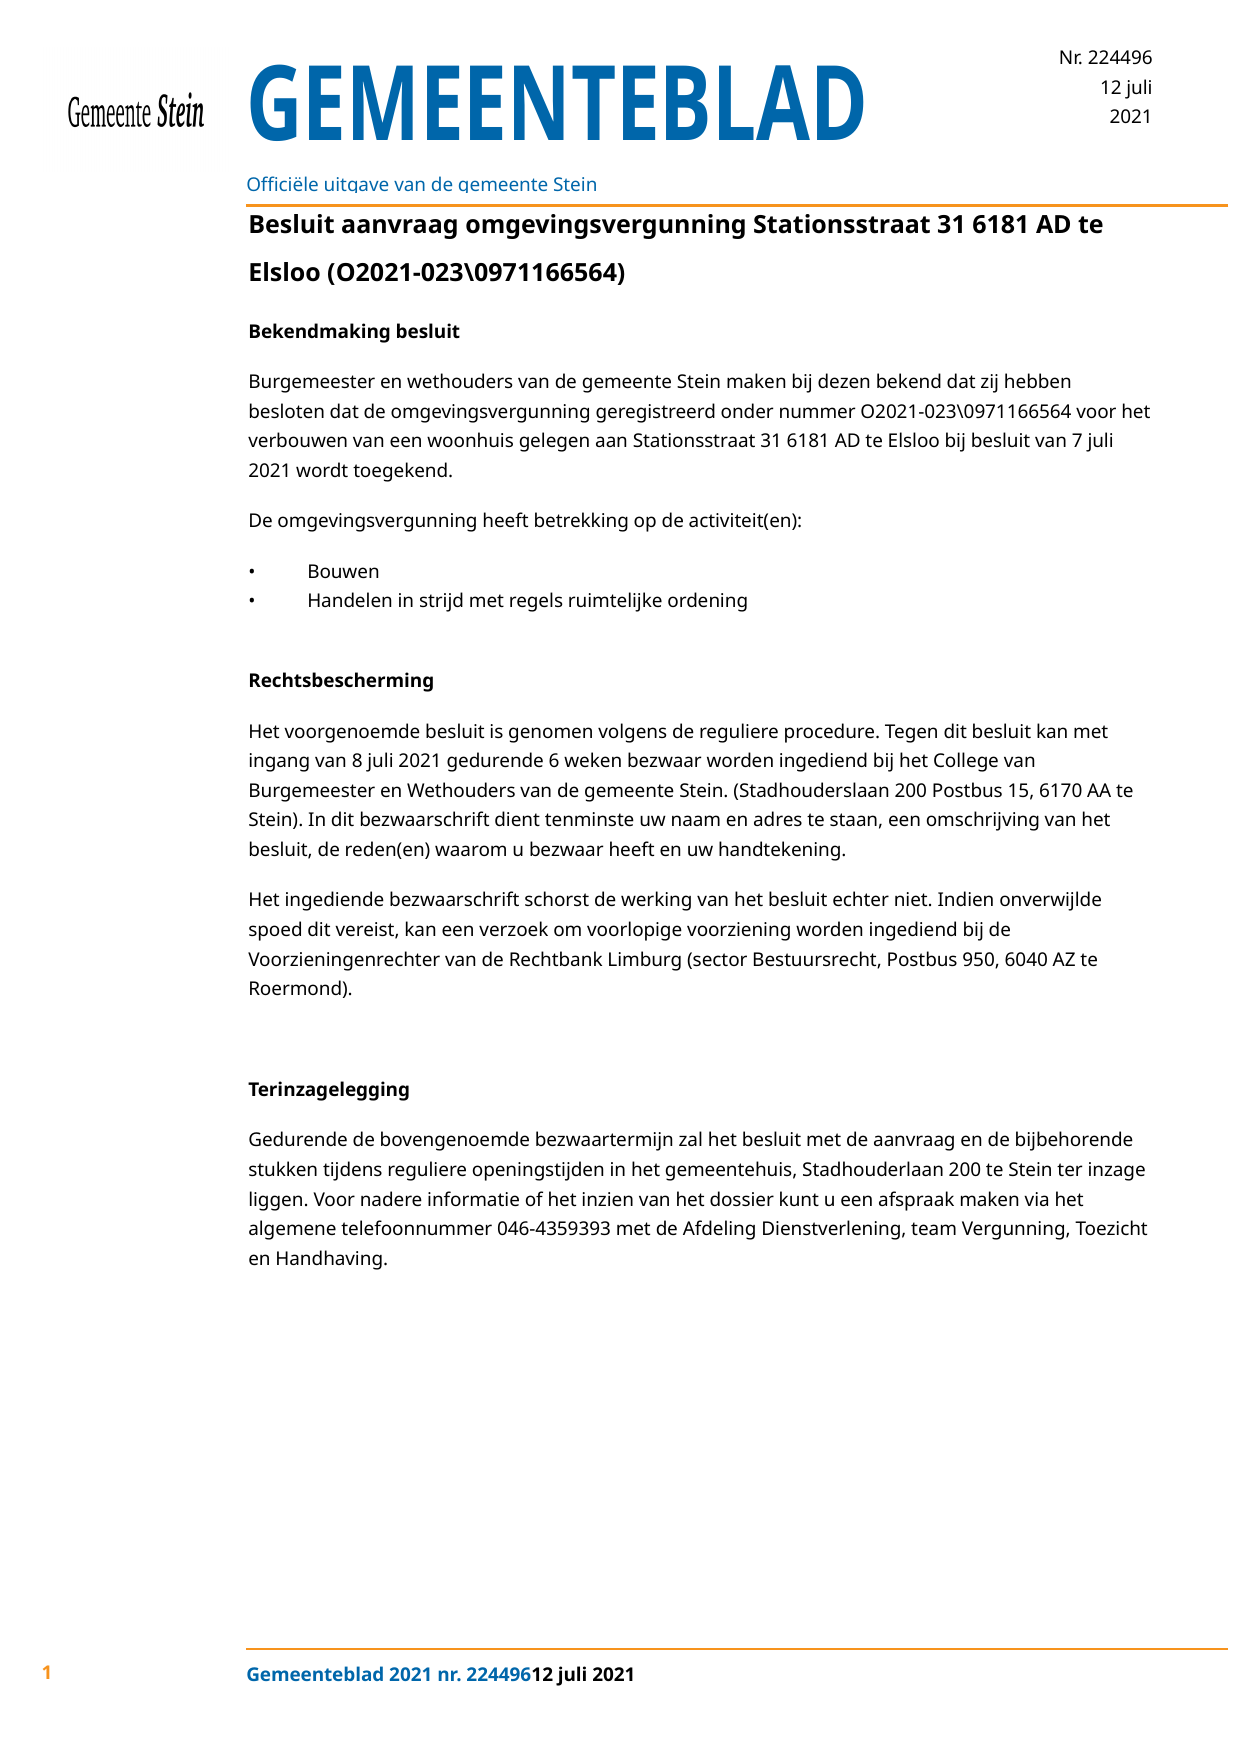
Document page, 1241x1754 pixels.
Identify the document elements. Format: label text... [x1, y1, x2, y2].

text Het voorgenoemde besluit is genomen volgens de reguliere procedure. Tegen dit besluit kan met ingang van 8 juli 2021 gedurende 6 weken bezwaar worden ingediend bij het College van Burgemeester en Wethouders van de gemeente Stein. (Stadhouderslaan 200 Postbus 15, 6170 AA te Stein). In dit bezwaarschrift dient tenminste uw naam en adres te staan, een omschrijving van het besluit, de reden(en) waarom u bezwaar heeft en uw handtekening. [248, 718, 1152, 862]
text Bekendmaking besluit [248, 318, 1152, 344]
list Handelen in strijd met regels ruimtelijke ordening [248, 587, 1152, 613]
text Het ingediende bezwaarschrift schorst de werking van het besluit echter niet. Indien onverwijlde spoed dit vereist, kan een verzoek om voorlopige voorziening worden ingediend bij de Voorzieningenrechter van de Rechtbank Limburg (sector Bestuursrecht, Postbus 950, 6040 AZ te Roermond). [248, 887, 1152, 1001]
text Burgemeester en wethouders van de gemeente Stein maken bij dezen bekend dat zij hebben besloten dat de omgevingsvergunning geregistreerd onder nummer O2021-023\0971166564 voor het verbouwen van een woonhuis gelegen aan Stationsstraat 31 6181 AD te Elsloo bij besluit van 7 juli 2021 wordt toegekend. [248, 368, 1152, 483]
text Gedurende de bovengenoemde bezwaartermijn zal het besluit met de aanvraag en de bijbehorende stukken tijdens reguliere openingstijden in het gemeentehuis, Stadhouderlaan 200 te Stein ter inzage liggen. Voor nadere informatie of het inzien van het dossier kunt u een afspraak maken via het algemene telefoonnummer 046-4359393 met de Afdeling Dienstverlening, team Vergunning, Toezicht en Handhaving. [248, 1127, 1152, 1271]
list Bouwen [248, 558, 1152, 584]
text Besluit aanvraag omgevingsvergunning Stationsstraat 31 6181 AD te Elsloo (O2021-023\0971166564) [248, 207, 1152, 288]
picture [41, 47, 231, 172]
text Terinzagelegging [248, 1076, 1152, 1102]
text Rechtsbescherming [248, 667, 1152, 693]
text De omgevingsvergunning heeft betrekking op de activiteit(en): [248, 507, 1152, 533]
